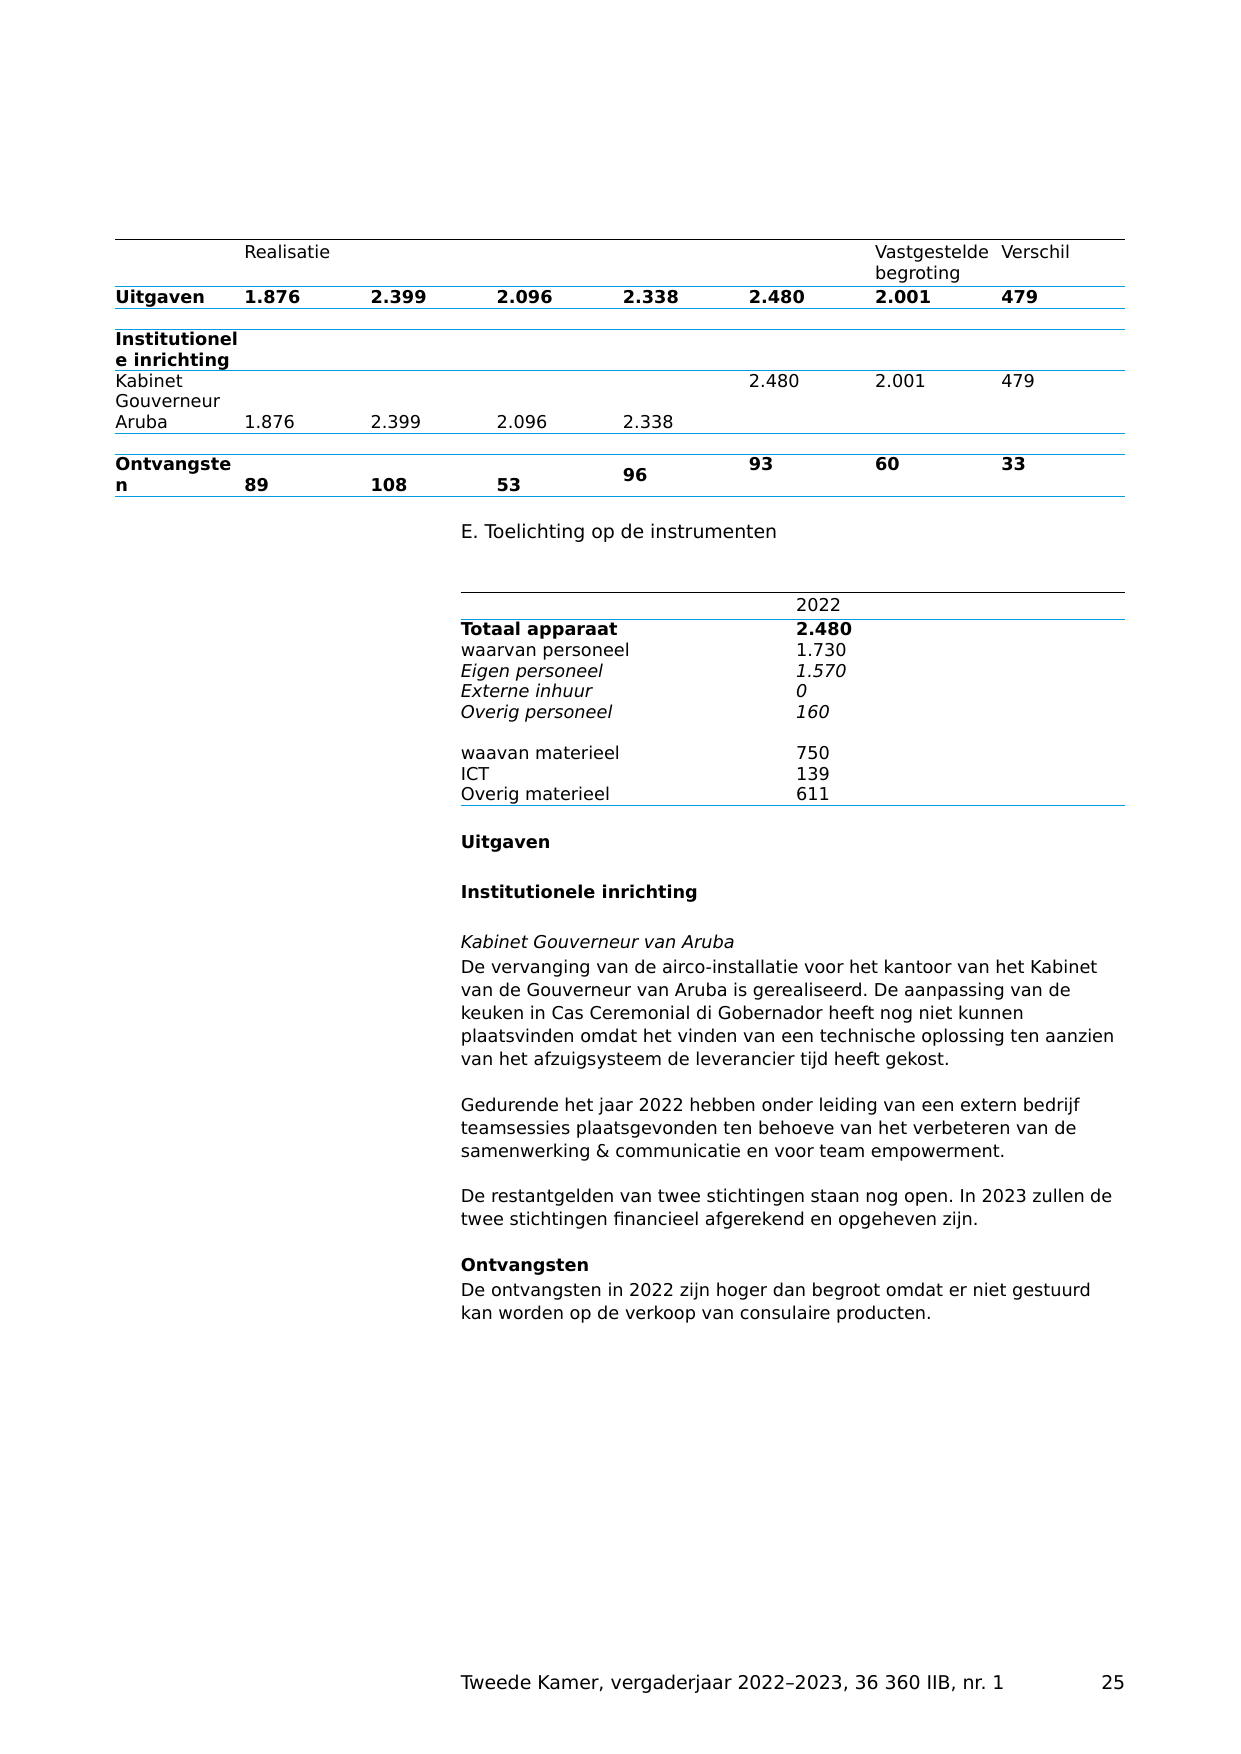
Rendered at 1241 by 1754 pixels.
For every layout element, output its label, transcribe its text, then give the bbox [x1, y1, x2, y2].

text Kabinet Gouverneur van Aruba [461, 930, 1125, 953]
table_cell 2.001 [872, 287, 998, 307]
table_cell 2.338 [620, 287, 746, 307]
table_cell [494, 330, 620, 370]
table_cell 139 [793, 764, 1125, 784]
table_cell [368, 434, 493, 454]
table_cell [115, 434, 241, 454]
table_cell ICT [461, 764, 793, 784]
table_cell [998, 330, 1125, 370]
table_cell 2.001 [872, 371, 998, 433]
table_cell [620, 309, 746, 328]
table_cell 2.399 [368, 287, 493, 307]
table_cell [241, 330, 367, 370]
table_cell 1.876 [241, 371, 367, 433]
table_cell [368, 330, 493, 370]
table_cell Vastgestelde begroting [872, 240, 998, 286]
table_cell [494, 309, 620, 328]
table_cell [746, 434, 872, 454]
table_header Tabel 15 Budgettaire gevolgen van beleidsartikel 6. Kabinet van de Gouverneur van Aruba (bedragen x € 1.000) [115, 191, 1125, 239]
table_cell [872, 330, 998, 370]
table_cell [241, 309, 367, 328]
table_cell 750 [793, 743, 1125, 764]
table_header Tabel 16 Specificatie apparaatsuitgaven (bedragen x € 1.000) [461, 567, 1125, 592]
table_cell 2022 [793, 593, 1125, 619]
table_cell [872, 309, 998, 328]
table_cell Verschil [998, 240, 1125, 286]
table_cell [872, 434, 998, 454]
table_cell 2.480 [793, 620, 1125, 640]
table_cell 2.096 [494, 287, 620, 307]
table_cell 108 [368, 455, 493, 496]
text De ontvangsten in 2022 zijn hoger dan begroot omdat er niet gestuurd kan worden op de verkoop van consulaire producten. [461, 1278, 1125, 1324]
table_cell 96 [620, 455, 746, 496]
table_cell [115, 240, 241, 286]
text De restantgelden van twee stichtingen staan nog open. In 2023 zullen de twee stichtingen financieel afgerekend en opgeheven zijn. [461, 1184, 1125, 1230]
table_cell 93 [746, 455, 872, 496]
table_cell Realisatie [241, 240, 872, 286]
table_cell Overig materieel [461, 784, 793, 805]
table_cell [461, 593, 793, 619]
table_cell 160 [793, 702, 1125, 722]
table_cell 1.730 [793, 640, 1125, 661]
table_cell [793, 723, 1125, 743]
table_cell Overig personeel [461, 702, 793, 722]
table_cell Eigen personeel [461, 661, 793, 681]
table_cell 1.570 [793, 661, 1125, 681]
table_cell [241, 434, 367, 454]
table_cell [998, 434, 1125, 454]
table_cell Uitgaven [115, 287, 241, 307]
table_cell 60 [872, 455, 998, 496]
text Institutionele inrichting [461, 880, 1125, 903]
table_cell [368, 309, 493, 328]
table_cell [620, 434, 746, 454]
text Uitgaven [461, 830, 1125, 853]
table_cell waavan materieel [461, 743, 793, 764]
table_cell Totaal apparaat [461, 620, 793, 640]
table_cell [746, 330, 872, 370]
table_cell 479 [998, 371, 1125, 433]
table_cell 2.399 [368, 371, 493, 433]
table_cell 2.096 [494, 371, 620, 433]
table_cell waarvan personeel [461, 640, 793, 661]
text Ontvangsten [461, 1253, 1125, 1276]
table_cell [998, 309, 1125, 328]
table_cell 1.876 [241, 287, 367, 307]
table_cell 33 [998, 455, 1125, 496]
table_cell [746, 309, 872, 328]
table_cell 89 [241, 455, 367, 496]
table_cell Ontvangsten [115, 455, 241, 496]
table_cell Kabinet Gouverneur Aruba [115, 371, 241, 433]
table_cell [461, 723, 793, 743]
table_cell [494, 434, 620, 454]
table_cell [115, 309, 241, 328]
table_cell 2.480 [746, 287, 872, 307]
table_cell 53 [494, 455, 620, 496]
table_cell [620, 330, 746, 370]
text De vervanging van de airco-installatie voor het kantoor van het Kabinet van de Gouverneur van Aruba is gerealiseerd. De aanpassing van de keuken in Cas Ceremonial di Gobernador heeft nog niet kunnen plaatsvinden omdat het vinden van een technische oplossing ten aanzien van het afzuigsysteem de leverancier tijd heeft gekost. [461, 955, 1125, 1070]
table_cell 0 [793, 681, 1125, 702]
table_cell 2.338 [620, 371, 746, 433]
title E. Toelichting op de instrumenten [461, 521, 1125, 543]
table_cell 2.480 [746, 371, 872, 433]
table_cell 611 [793, 784, 1125, 805]
table_cell Institutionele inrichting [115, 330, 241, 370]
table_cell 479 [998, 287, 1125, 307]
text Gedurende het jaar 2022 hebben onder leiding van een extern bedrijf teamsessies plaatsgevonden ten behoeve van het verbeteren van de samenwerking & communicatie en voor team empowerment. [461, 1093, 1125, 1162]
table_cell Externe inhuur [461, 681, 793, 702]
